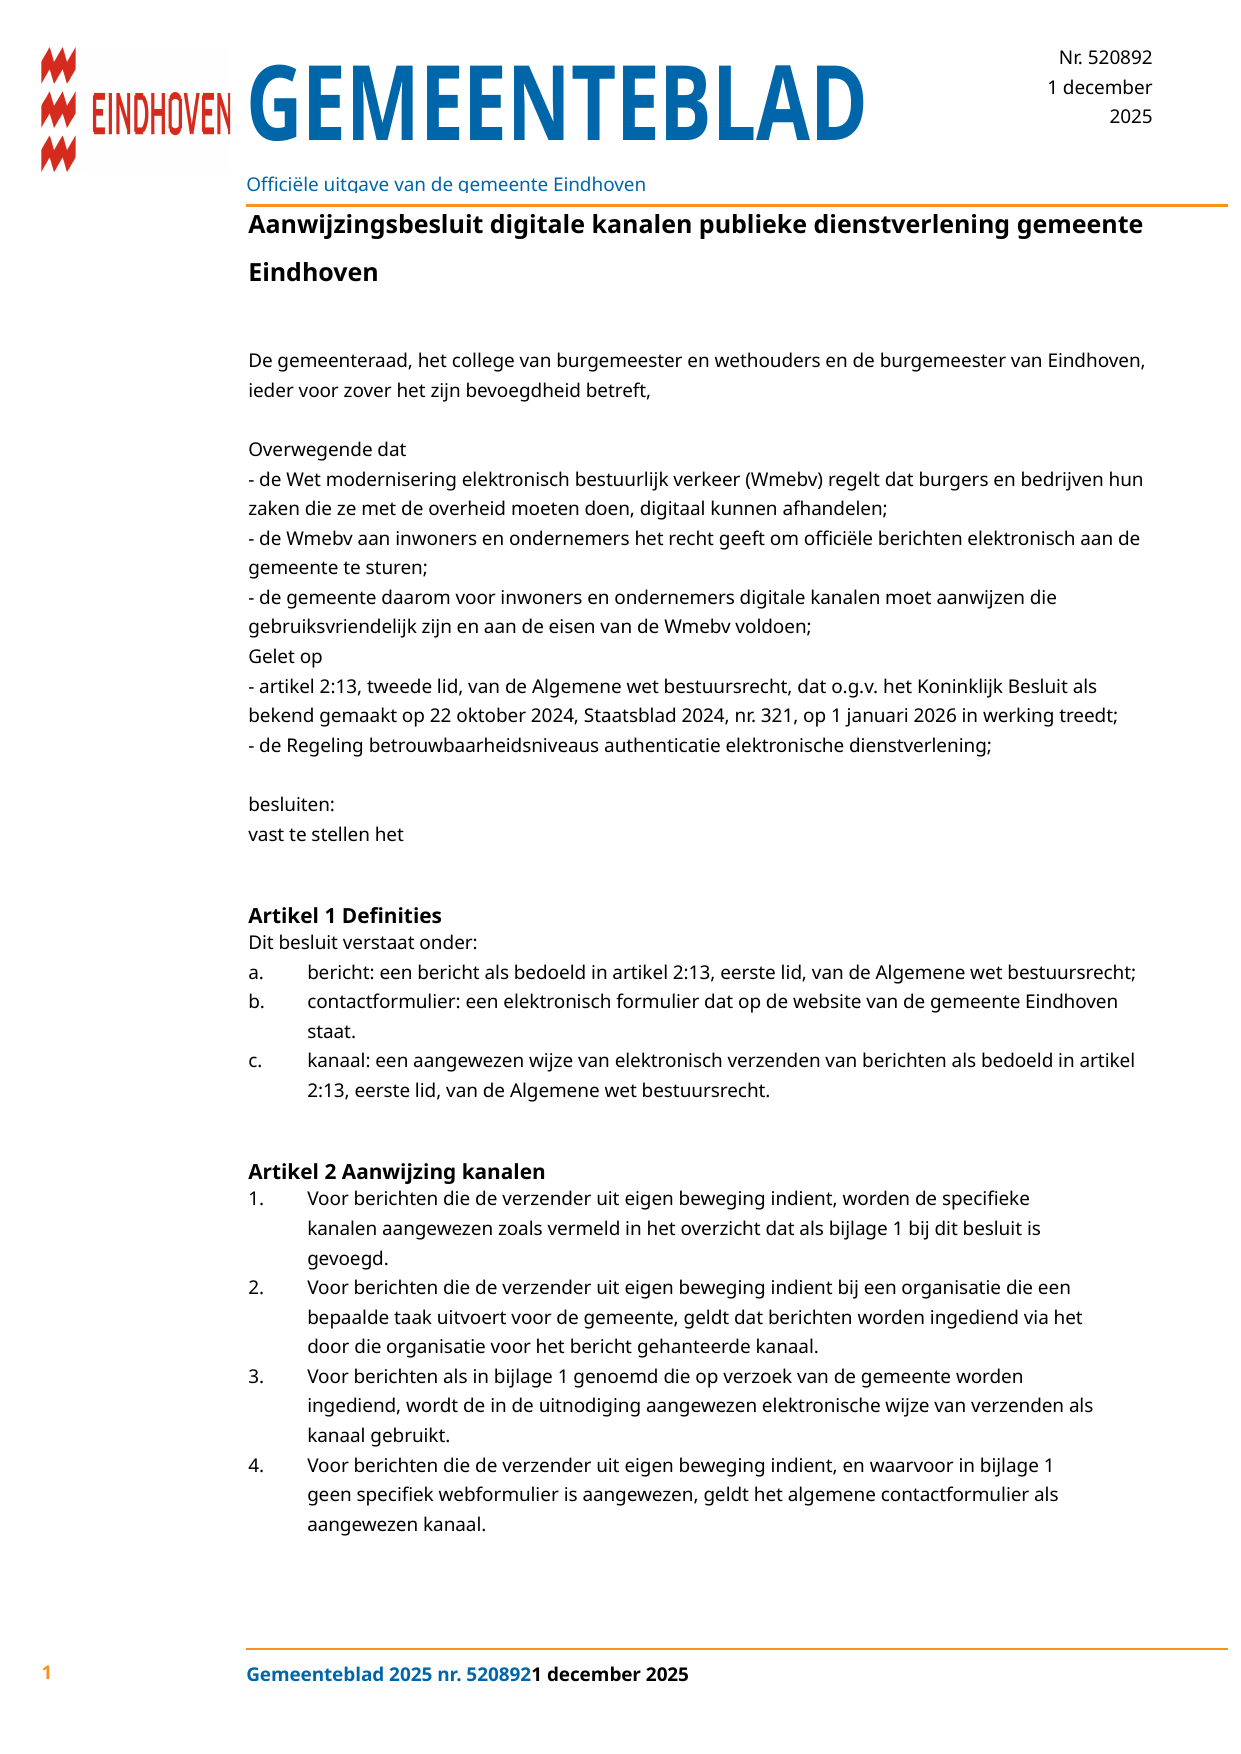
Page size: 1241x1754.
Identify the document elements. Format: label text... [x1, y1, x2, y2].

list bericht: een bericht als bedoeld in artikel 2:13, eerste lid, van de Algemene wet bestuursrecht; [248, 959, 1152, 984]
list aangewezen kanaal. [248, 1511, 1152, 1537]
text - de Wmebv aan inwoners en ondernemers het recht geeft om officiële berichten elektronisch aan de gemeente te sturen; [248, 525, 1152, 580]
list Voor berichten die de verzender uit eigen beweging indient, en waarvoor in bijlage 1 [248, 1452, 1152, 1478]
list kanaal: een aangewezen wijze van elektronisch verzenden van berichten als bedoeld in artikel 2:13, eerste lid, van de Algemene wet bestuursrecht. [248, 1048, 1152, 1103]
list kanalen aangewezen zoals vermeld in het overzicht dat als bijlage 1 bij dit besluit is [248, 1215, 1152, 1241]
text vast te stellen het [248, 821, 1152, 847]
list Voor berichten die de verzender uit eigen beweging indient bij een organisatie die een [248, 1274, 1152, 1300]
list door die organisatie voor het bericht gehanteerde kanaal. [248, 1333, 1152, 1359]
text Gelet op [248, 643, 1152, 669]
picture [41, 47, 231, 172]
text Dit besluit verstaat onder: [248, 929, 1152, 955]
list geen specifiek webformulier is aangewezen, geldt het algemene contactformulier als [248, 1481, 1152, 1507]
text - artikel 2:13, tweede lid, van de Algemene wet bestuursrecht, dat o.g.v. het Koninklijk Besluit als bekend gemaakt op 22 oktober 2024, Staatsblad 2024, nr. 321, op 1 januari 2026 in werking treedt; [248, 673, 1152, 728]
text besluiten: [248, 791, 1152, 817]
text De gemeenteraad, het college van burgemeester en wethouders en de burgemeester van Eindhoven, ieder voor zover het zijn bevoegdheid betreft, [248, 347, 1152, 403]
list kanaal gebruikt. [248, 1422, 1152, 1448]
text - de gemeente daarom voor inwoners en ondernemers digitale kanalen moet aanwijzen die gebruiksvriendelijk zijn en aan de eisen van de Wmebv voldoen; [248, 584, 1152, 639]
list contactformulier: een elektronisch formulier dat op de website van de gemeente Eindhoven staat. [248, 988, 1152, 1044]
list bepaalde taak uitvoert voor de gemeente, geldt dat berichten worden ingediend via het [248, 1304, 1152, 1330]
list gevoegd. [248, 1245, 1152, 1271]
text Overwegende dat [248, 436, 1152, 462]
text Aanwijzingsbesluit digitale kanalen publieke dienstverlening gemeente Eindhoven [248, 207, 1152, 288]
text Artikel 2 Aanwijzing kanalen [248, 1157, 1152, 1186]
list Voor berichten als in bijlage 1 genoemd die op verzoek van de gemeente worden [248, 1363, 1152, 1389]
text - de Wet modernisering elektronisch bestuurlijk verkeer (Wmebv) regelt dat burgers en bedrijven hun zaken die ze met de overheid moeten doen, digitaal kunnen afhandelen; [248, 466, 1152, 521]
list Voor berichten die de verzender uit eigen beweging indient, worden de specifieke [248, 1186, 1152, 1211]
text Artikel 1 Definities [248, 901, 1152, 929]
text - de Regeling betrouwbaarheidsniveaus authenticatie elektronische dienstverlening; [248, 732, 1152, 758]
list ingediend, wordt de in de uitnodiging aangewezen elektronische wijze van verzenden als [248, 1393, 1152, 1418]
